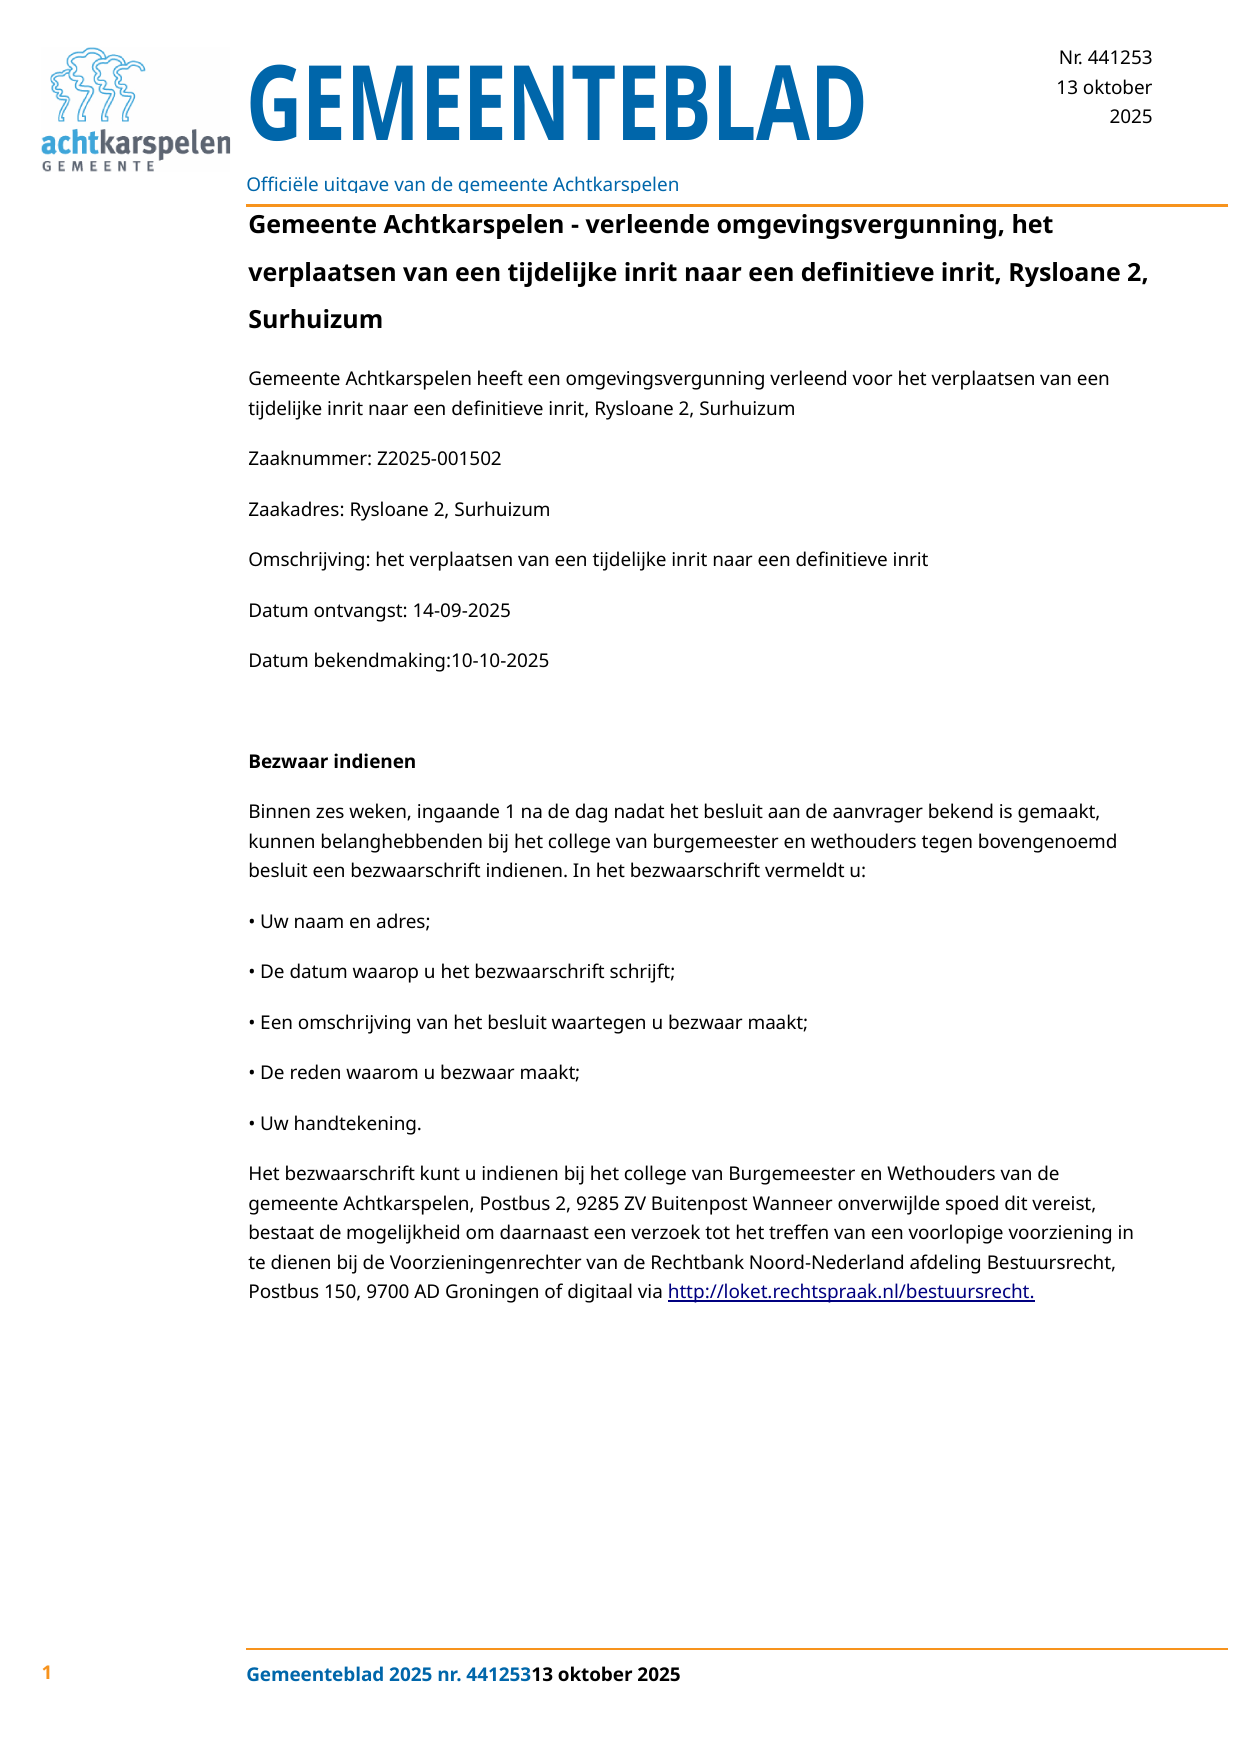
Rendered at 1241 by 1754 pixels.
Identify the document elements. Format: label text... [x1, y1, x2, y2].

text Gemeente Achtkarspelen heeft een omgevingsvergunning verleend voor het verplaatsen van een tijdelijke inrit naar een definitieve inrit, Rysloane 2, Surhuizum [248, 366, 1152, 421]
text Omschrijving: het verplaatsen van een tijdelijke inrit naar een definitieve inrit [248, 546, 1152, 572]
text Zaakadres: Rysloane 2, Surhuizum [248, 496, 1152, 522]
text Binnen zes weken, ingaande 1 na de dag nadat het besluit aan de aanvrager bekend is gemaakt, kunnen belanghebbenden bij het college van burgemeester en wethouders tegen bovengenoemd besluit een bezwaarschrift indienen. In het bezwaarschrift vermeldt u: [248, 798, 1152, 883]
text • De reden waarom u bezwaar maakt; [248, 1059, 1152, 1085]
text Zaaknummer: Z2025-001502 [248, 446, 1152, 471]
text • Een omschrijving van het besluit waartegen u bezwaar maakt; [248, 1009, 1152, 1034]
text Bezwaar indienen [248, 748, 1152, 774]
text Datum ontvangst: 14-09-2025 [248, 597, 1152, 622]
text Datum bekendmaking:10-10-2025 [248, 647, 1152, 673]
text • De datum waarop u het bezwaarschrift schrijft; [248, 958, 1152, 984]
picture [41, 47, 231, 172]
text Het bezwaarschrift kunt u indienen bij het college van Burgemeester en Wethouders van de gemeente Achtkarspelen, Postbus 2, 9285 ZV Buitenpost Wanneer onverwijlde spoed dit vereist, bestaat de mogelijkheid om daarnaast een verzoek tot het treffen van een voorlopige voorziening in te dienen bij de Voorzieningenrechter van de Rechtbank Noord-Nederland afdeling Bestuursrecht, Postbus 150, 9700 AD Groningen of digitaal via http://loket.rechtspraak.nl/bestuursrecht. [248, 1160, 1152, 1304]
text Gemeente Achtkarspelen - verleende omgevingsvergunning, het verplaatsen van een tijdelijke inrit naar een definitieve inrit, Rysloane 2, Surhuizum [248, 207, 1152, 336]
text • Uw handtekening. [248, 1110, 1152, 1135]
text • Uw naam en adres; [248, 908, 1152, 934]
